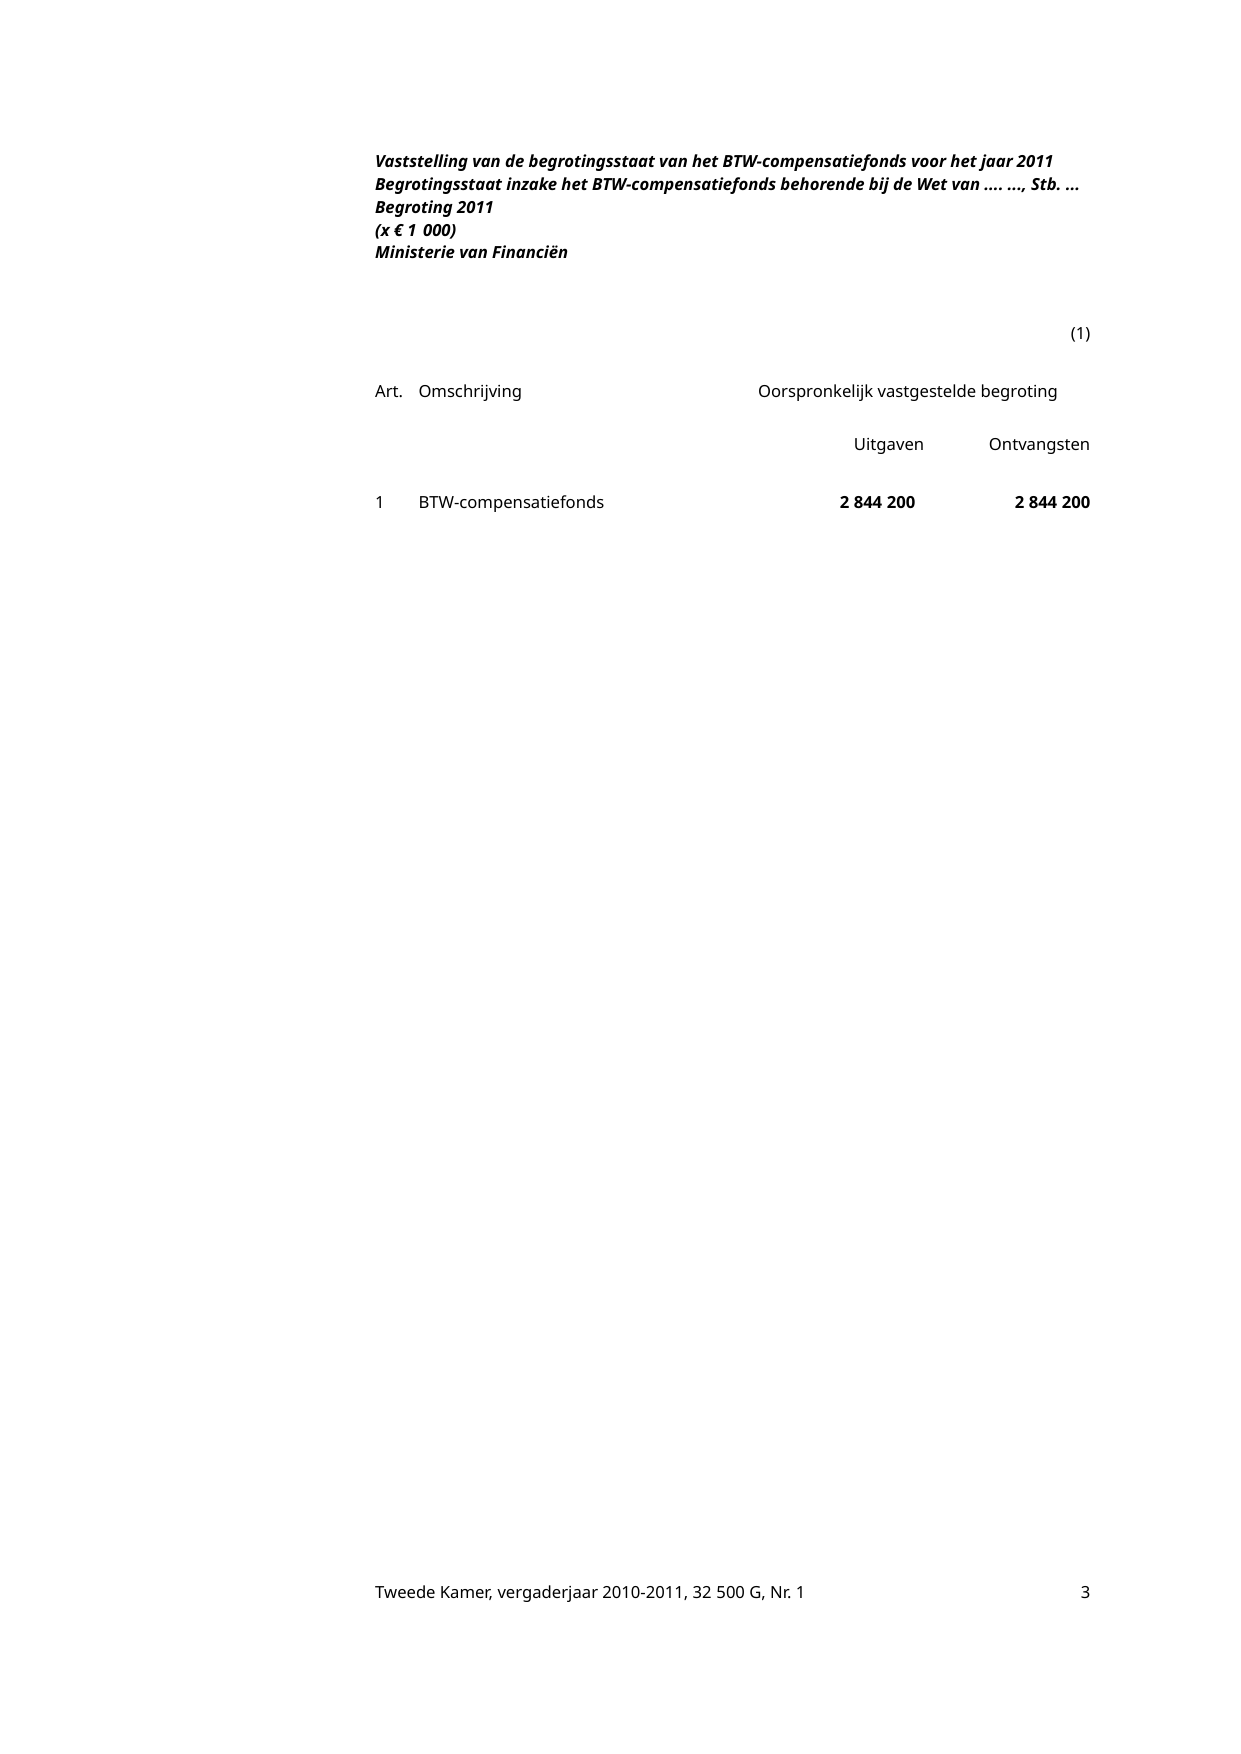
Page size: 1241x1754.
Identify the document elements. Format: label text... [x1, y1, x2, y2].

table_cell Omschrijving [418, 380, 758, 433]
table_cell Oorspronkelijk vastgestelde begroting [758, 380, 1090, 433]
table_header [375, 321, 418, 380]
table_cell Art. [375, 380, 418, 433]
text Begroting 2011 [375, 195, 1090, 218]
text (x € 1 000) [375, 218, 1090, 241]
table_cell BTW-compensatiefonds [418, 491, 758, 544]
table_cell 2 844 200 [924, 491, 1090, 544]
table_header (1) [758, 321, 1090, 380]
text Ministerie van Financiën [375, 241, 1090, 263]
table_cell 1 [375, 491, 418, 544]
text Begrotingsstaat inzake het BTW-compensatiefonds behorende bij de Wet van .... ..., Stb. ... [375, 173, 1090, 195]
table_cell [375, 433, 758, 491]
table_cell Uitgaven [758, 433, 924, 491]
table_header [418, 321, 758, 380]
table_cell 2 844 200 [758, 491, 924, 544]
text Vaststelling van de begrotingsstaat van het BTW-compensatiefonds voor het jaar 2011 [375, 150, 1090, 173]
table_cell Ontvangsten [924, 433, 1090, 491]
